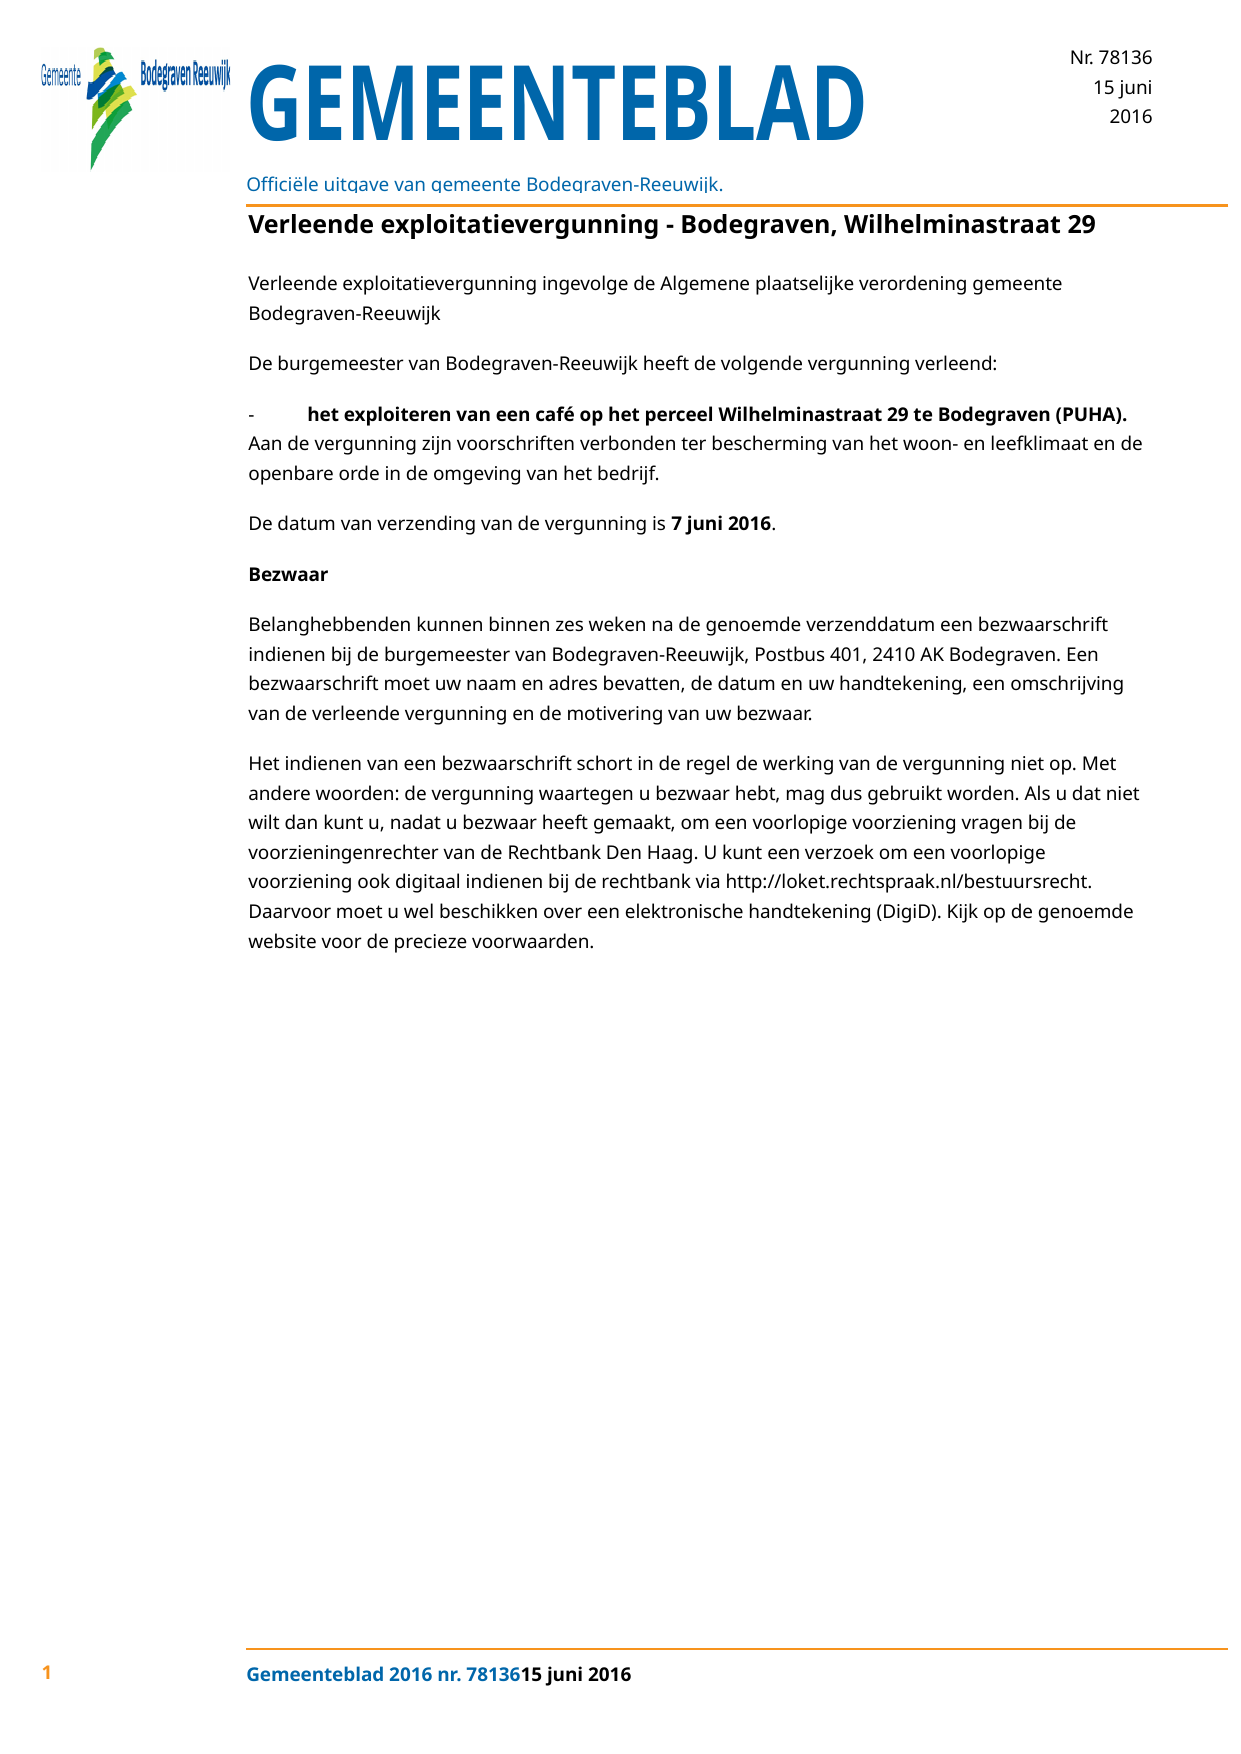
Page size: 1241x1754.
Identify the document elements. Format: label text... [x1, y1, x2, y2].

text De burgemeester van Bodegraven-Reeuwijk heeft de volgende vergunning verleend: [248, 350, 1152, 376]
text Bezwaar [248, 561, 1152, 586]
text Verleende exploitatievergunning ingevolge de Algemene plaatselijke verordening gemeente Bodegraven-Reeuwijk [248, 270, 1152, 326]
text Aan de vergunning zijn voorschriften verbonden ter bescherming van het woon- en leefklimaat en de openbare orde in de omgeving van het bedrijf. [248, 430, 1152, 486]
text Verleende exploitatievergunning - Bodegraven, Wilhelminastraat 29 [248, 207, 1152, 241]
text Het indienen van een bezwaarschrift schort in de regel de werking van de vergunning niet op. Met andere woorden: de vergunning waartegen u bezwaar hebt, mag dus gebruikt worden. Als u dat niet wilt dan kunt u, nadat u bezwaar heeft gemaakt, om een voorlopige voorziening vragen bij de voorzieningenrechter van de Rechtbank Den Haag. U kunt een verzoek om een voorlopige voorziening ook digitaal indienen bij de rechtbank via http://loket.rechtspraak.nl/bestuursrecht. Daarvoor moet u wel beschikken over een elektronische handtekening (DigiD). Kijk op de genoemde website voor de precieze voorwaarden. [248, 750, 1152, 953]
text De datum van verzending van de vergunning is 7 juni 2016. [248, 510, 1152, 536]
text Belanghebbenden kunnen binnen zes weken na de genoemde verzenddatum een bezwaarschrift indienen bij de burgemeester van Bodegraven-Reeuwijk, Postbus 401, 2410 AK Bodegraven. Een bezwaarschrift moet uw naam en adres bevatten, de datum en uw handtekening, een omschrijving van de verleende vergunning en de motivering van uw bezwaar. [248, 611, 1152, 726]
list het exploiteren van een café op het perceel Wilhelminastraat 29 te Bodegraven (PUHA). [248, 401, 1152, 426]
picture [41, 47, 231, 172]
